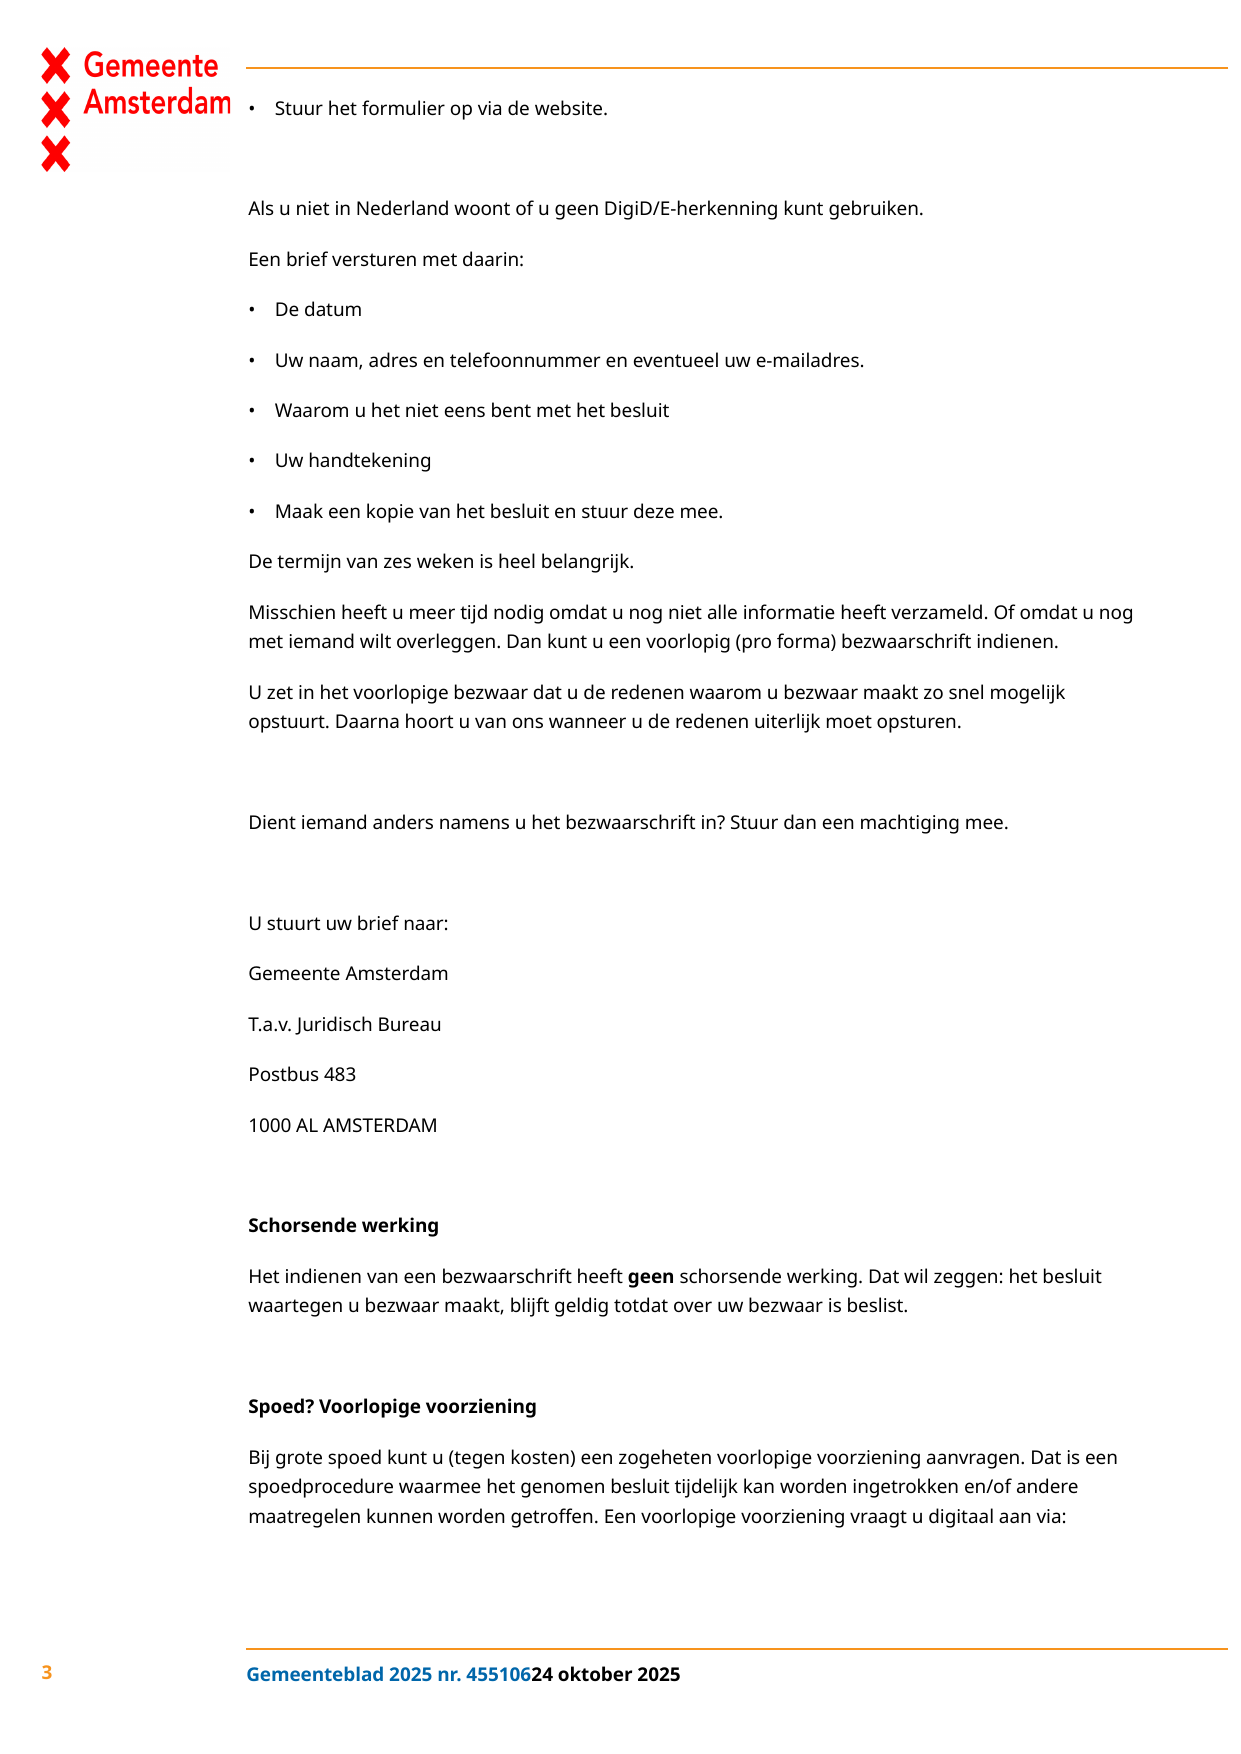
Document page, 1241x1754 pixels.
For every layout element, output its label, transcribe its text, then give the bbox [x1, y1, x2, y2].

text • Uw handtekening [248, 448, 1152, 473]
text U stuurt uw brief naar: [248, 910, 1152, 936]
text • De datum [248, 296, 1152, 322]
text U zet in het voorlopige bezwaar dat u de redenen waarom u bezwaar maakt zo snel mogelijk opstuurt. Daarna hoort u van ons wanneer u de redenen uiterlijk moet opsturen. [248, 679, 1152, 734]
text Spoed? Voorlopige voorziening [248, 1393, 1152, 1419]
text Een brief versturen met daarin: [248, 246, 1152, 272]
text • Stuur het formulier op via de website. [248, 95, 1152, 121]
text Dient iemand anders namens u het bezwaarschrift in? Stuur dan een machtiging mee. [248, 809, 1152, 835]
text Als u niet in Nederland woont of u geen DigiD/E-herkenning kunt gebruiken. [248, 196, 1152, 221]
text • Maak een kopie van het besluit en stuur deze mee. [248, 498, 1152, 524]
text • Uw naam, adres en telefoonnummer en eventueel uw e-mailadres. [248, 347, 1152, 373]
text Postbus 483 [248, 1061, 1152, 1087]
text Misschien heeft u meer tijd nodig omdat u nog niet alle informatie heeft verzameld. Of omdat u nog met iemand wilt overleggen. Dan kunt u een voorlopig (pro forma) bezwaarschrift indienen. [248, 599, 1152, 654]
text Bij grote spoed kunt u (tegen kosten) een zogeheten voorlopige voorziening aanvragen. Dat is een spoedprocedure waarmee het genomen besluit tijdelijk kan worden ingetrokken en/of andere maatregelen kunnen worden getroffen. Een voorlopige voorziening vraagt u digitaal aan via: [248, 1444, 1152, 1529]
text 1000 AL AMSTERDAM [248, 1112, 1152, 1138]
text • Waarom u het niet eens bent met het besluit [248, 397, 1152, 423]
text Gemeente Amsterdam [248, 961, 1152, 986]
picture [41, 47, 231, 172]
text T.a.v. Juridisch Bureau [248, 1011, 1152, 1037]
text Het indienen van een bezwaarschrift heeft geen schorsende werking. Dat wil zeggen: het besluit waartegen u bezwaar maakt, blijft geldig totdat over uw bezwaar is beslist. [248, 1263, 1152, 1318]
text De termijn van zes weken is heel belangrijk. [248, 548, 1152, 574]
text Schorsende werking [248, 1213, 1152, 1238]
